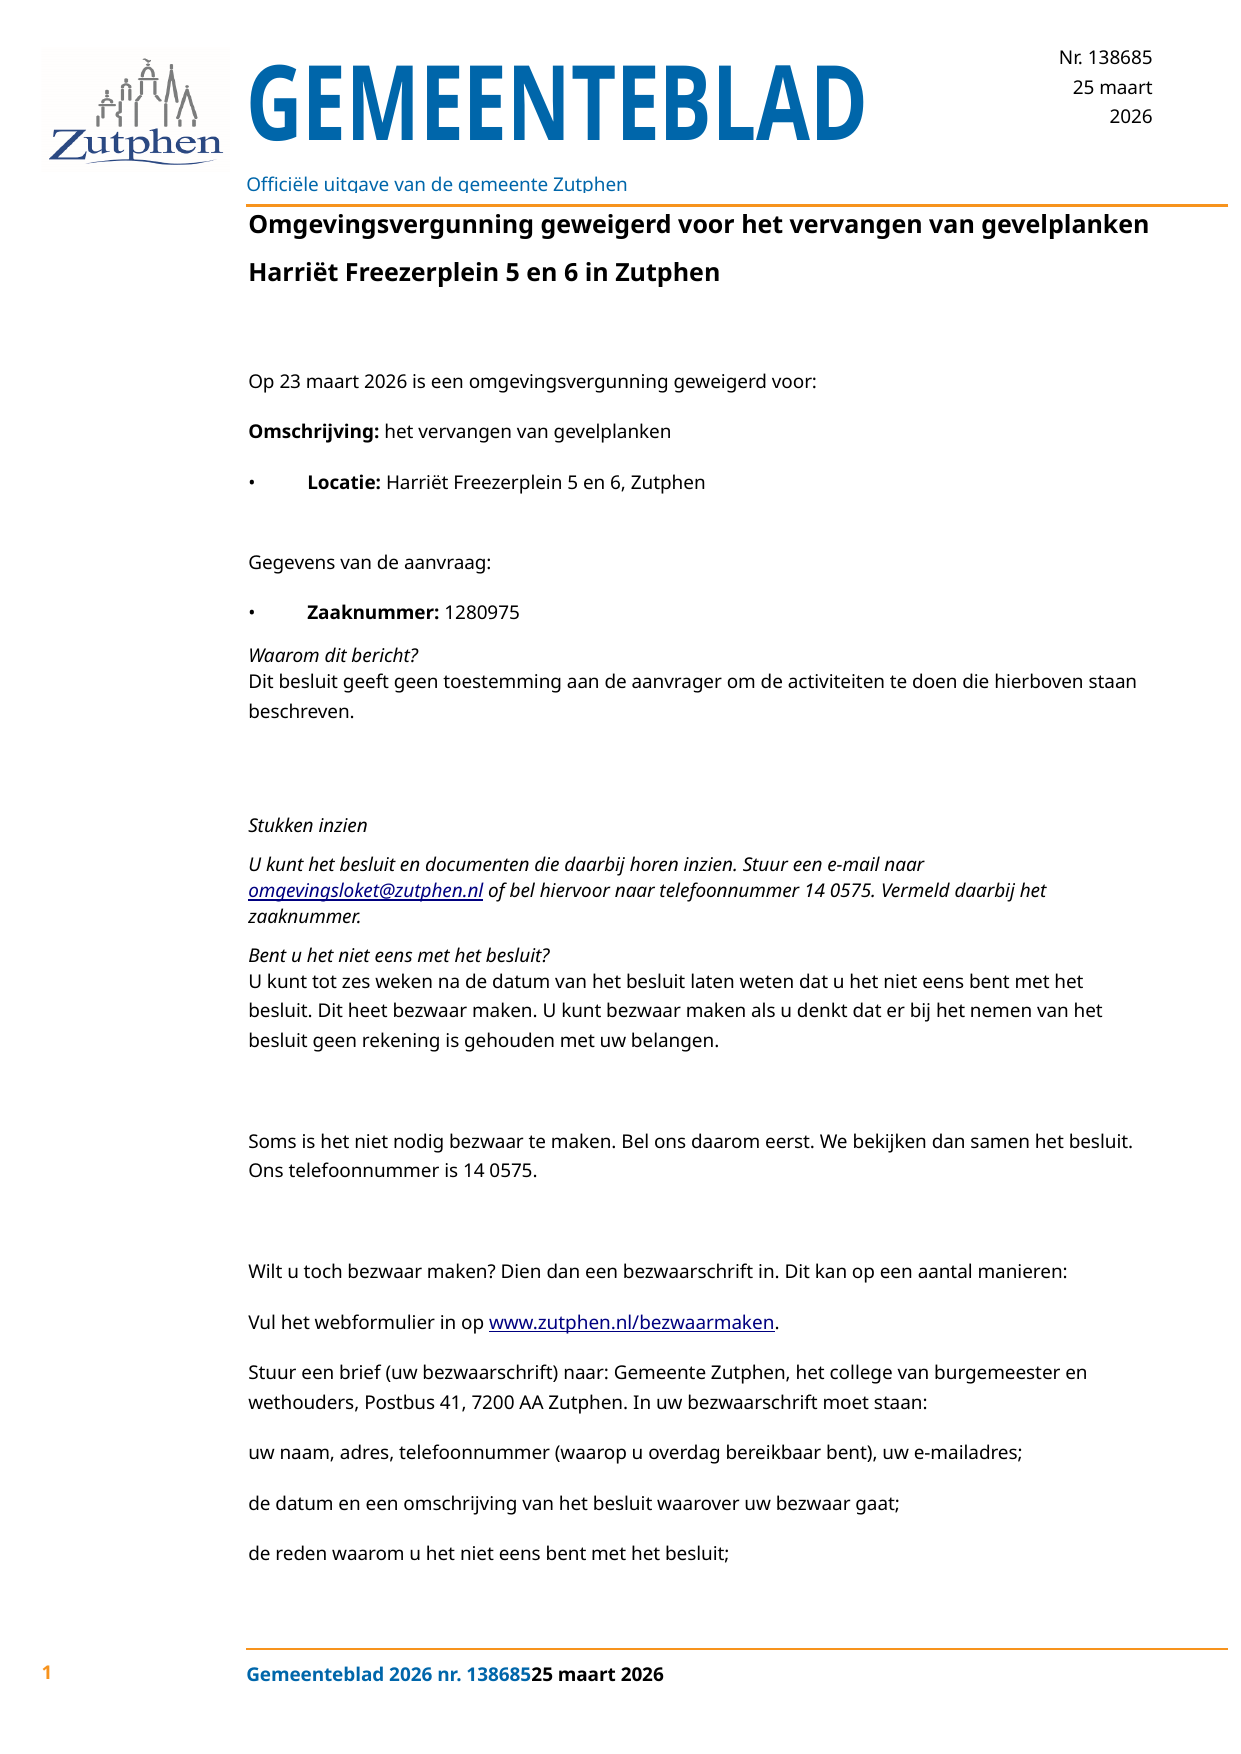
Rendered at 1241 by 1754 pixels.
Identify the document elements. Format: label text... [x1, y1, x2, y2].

text Bent u het niet eens met het besluit? [248, 942, 1152, 968]
text Omschrijving: het vervangen van gevelplanken [248, 419, 1152, 444]
text U kunt tot zes weken na de datum van het besluit laten weten dat u het niet eens bent met het besluit. Dit heet bezwaar maken. U kunt bezwaar maken als u denkt dat er bij het nemen van het besluit geen rekening is gehouden met uw belangen. [248, 968, 1152, 1053]
text Soms is het niet nodig bezwaar te maken. Bel ons daarom eerst. We bekijken dan samen het besluit. Ons telefoonnummer is 14 0575. [248, 1128, 1152, 1183]
text Omgevingsvergunning geweigerd voor het vervangen van gevelplanken Harriët Freezerplein 5 en 6 in Zutphen [248, 207, 1152, 288]
text Gegevens van de aanvraag: [248, 549, 1152, 575]
text Wilt u toch bezwaar maken? Dien dan een bezwaarschrift in. Dit kan op een aantal manieren: [248, 1258, 1152, 1284]
picture [41, 47, 231, 172]
text Stuur een brief (uw bezwaarschrift) naar: Gemeente Zutphen, het college van burgemeester en wethouders, Postbus 41, 7200 AA Zutphen. In uw bezwaarschrift moet staan: [248, 1359, 1152, 1415]
list Zaaknummer: 1280975 [248, 599, 1152, 625]
text Dit besluit geeft geen toestemming aan de aanvrager om de activiteiten te doen die hierboven staan beschreven. [248, 668, 1152, 724]
list Locatie: Harriët Freezerplein 5 en 6, Zutphen [248, 469, 1152, 495]
text Stukken inzien [248, 812, 1152, 838]
text Vul het webformulier in op www.zutphen.nl/bezwaarmaken. [248, 1309, 1152, 1335]
text U kunt het besluit en documenten die daarbij horen inzien. Stuur een e-mail naar omgevingsloket@zutphen.nl of bel hiervoor naar telefoonnummer 14 0575. Vermeld daarbij het zaaknummer. [248, 852, 1152, 929]
text de reden waarom u het niet eens bent met het besluit; [248, 1540, 1152, 1566]
text Op 23 maart 2026 is een omgevingsvergunning geweigerd voor: [248, 368, 1152, 394]
text uw naam, adres, telefoonnummer (waarop u overdag bereikbaar bent), uw e-mailadres; [248, 1439, 1152, 1465]
text de datum en een omschrijving van het besluit waarover uw bezwaar gaat; [248, 1490, 1152, 1516]
text Waarom dit bericht? [248, 643, 1152, 668]
